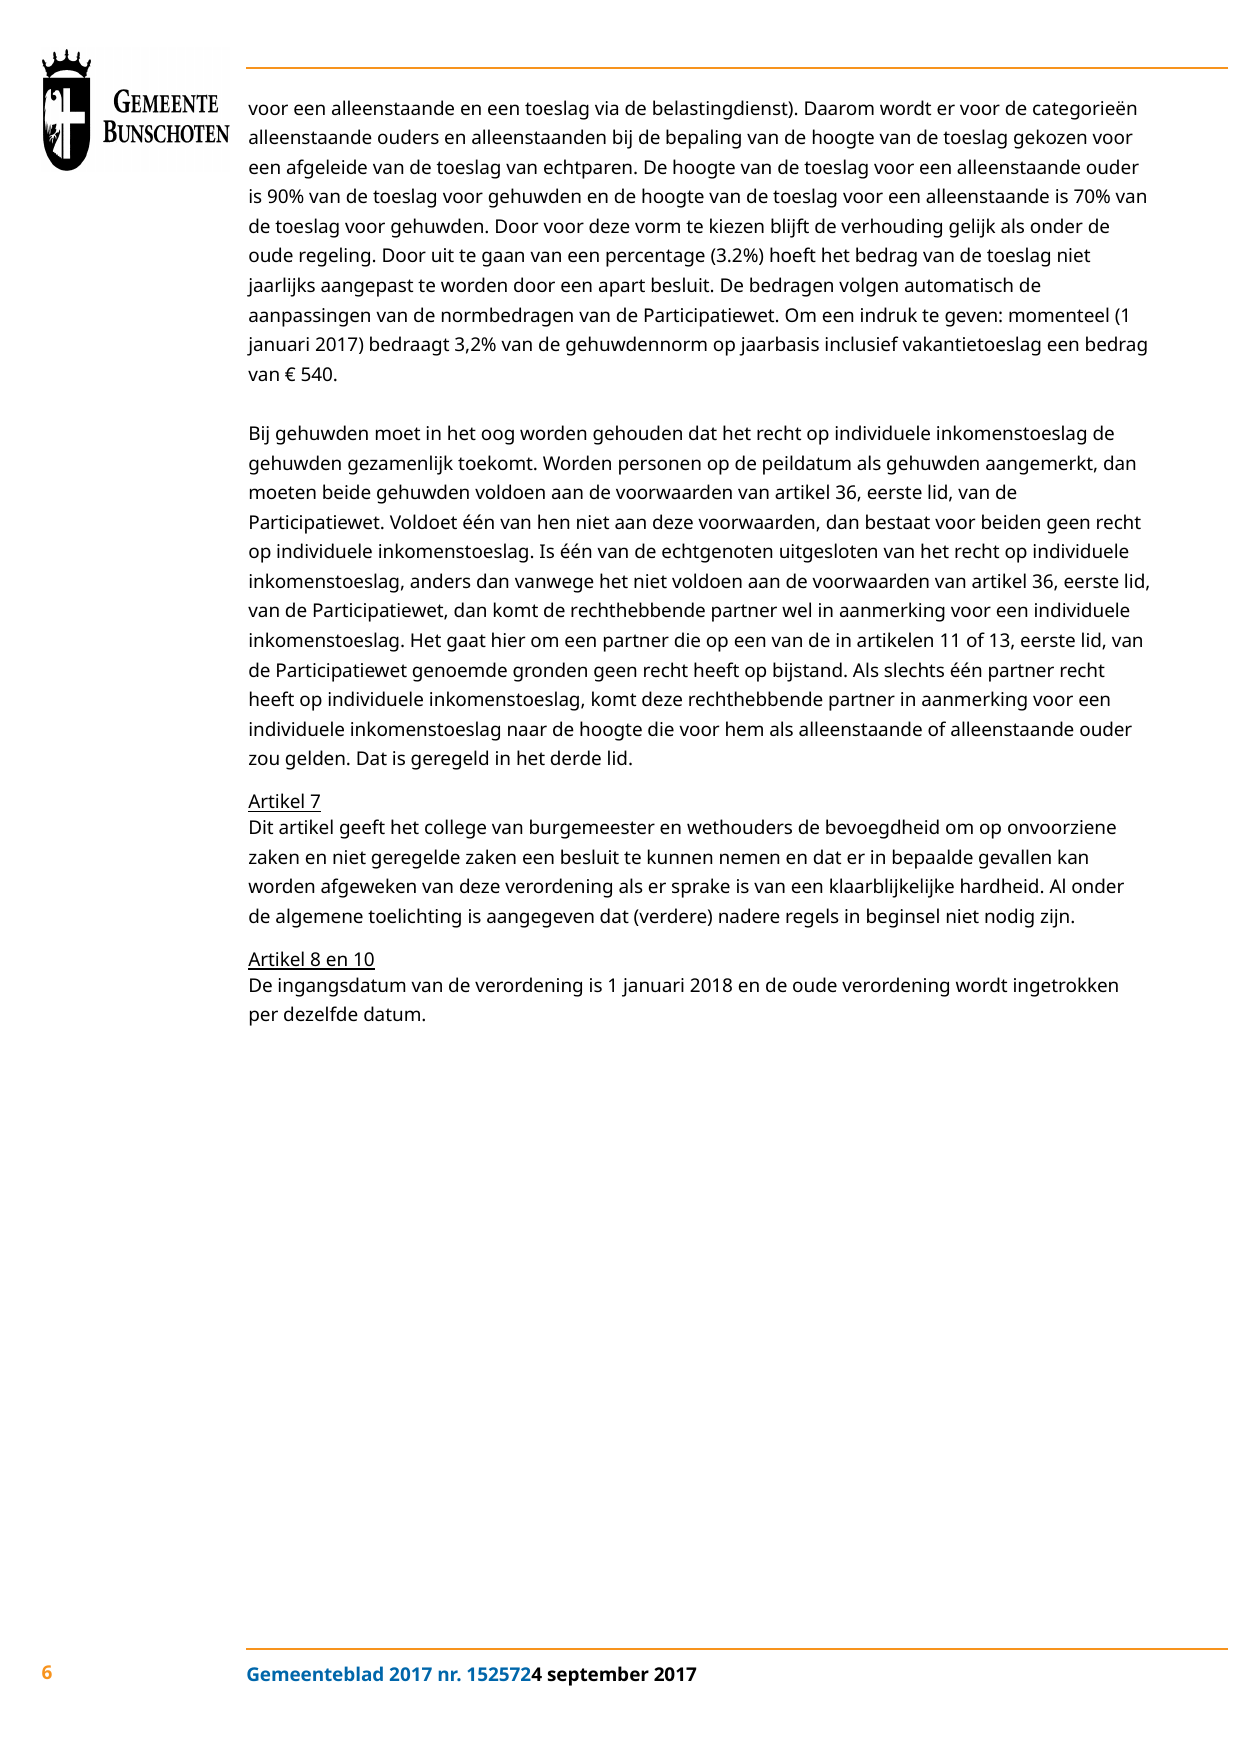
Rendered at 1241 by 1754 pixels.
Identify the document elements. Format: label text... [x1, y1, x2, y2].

text Bij gehuwden moet in het oog worden gehouden dat het recht op individuele inkomenstoeslag de gehuwden gezamenlijk toekomt. Worden personen op de peildatum als gehuwden aangemerkt, dan moeten beide gehuwden voldoen aan de voorwaarden van artikel 36, eerste lid, van de Participatiewet. Voldoet één van hen niet aan deze voorwaarden, dan bestaat voor beiden geen recht op individuele inkomenstoeslag. Is één van de echtgenoten uitgesloten van het recht op individuele inkomenstoeslag, anders dan vanwege het niet voldoen aan de voorwaarden van artikel 36, eerste lid, van de Participatiewet, dan komt de rechthebbende partner wel in aanmerking voor een individuele inkomenstoeslag. Het gaat hier om een partner die op een van de in artikelen 11 of 13, eerste lid, van de Participatiewet genoemde gronden geen recht heeft op bijstand. Als slechts één partner recht heeft op individuele inkomenstoeslag, komt deze rechthebbende partner in aanmerking voor een individuele inkomenstoeslag naar de hoogte die voor hem als alleenstaande of alleenstaande ouder zou gelden. Dat is geregeld in het derde lid. [248, 420, 1152, 771]
text Artikel 8 en 10 [248, 946, 1152, 972]
picture [41, 47, 231, 172]
text Dit artikel geeft het college van burgemeester en wethouders de bevoegdheid om op onvoorziene zaken en niet geregelde zaken een besluit te kunnen nemen en dat er in bepaalde gevallen kan worden afgeweken van deze verordening als er sprake is van een klaarblijkelijke hardheid. Al onder de algemene toelichting is aangegeven dat (verdere) nadere regels in beginsel niet nodig zijn. [248, 814, 1152, 929]
text De ingangsdatum van de verordening is 1 januari 2018 en de oude verordening wordt ingetrokken per dezelfde datum. [248, 972, 1152, 1027]
text Artikel 7 [248, 789, 1152, 814]
text voor een alleenstaande en een toeslag via de belastingdienst). Daarom wordt er voor de categorieën alleenstaande ouders en alleenstaanden bij de bepaling van de hoogte van de toeslag gekozen voor een afgeleide van de toeslag van echtparen. De hoogte van de toeslag voor een alleenstaande ouder is 90% van de toeslag voor gehuwden en de hoogte van de toeslag voor een alleenstaande is 70% van de toeslag voor gehuwden. Door voor deze vorm te kiezen blijft de verhouding gelijk als onder de oude regeling. Door uit te gaan van een percentage (3.2%) hoeft het bedrag van de toeslag niet jaarlijks aangepast te worden door een apart besluit. De bedragen volgen automatisch de aanpassingen van de normbedragen van de Participatiewet. Om een indruk te geven: momenteel (1 januari 2017) bedraagt 3,2% van de gehuwdennorm op jaarbasis inclusief vakantietoeslag een bedrag van € 540. [248, 95, 1152, 387]
